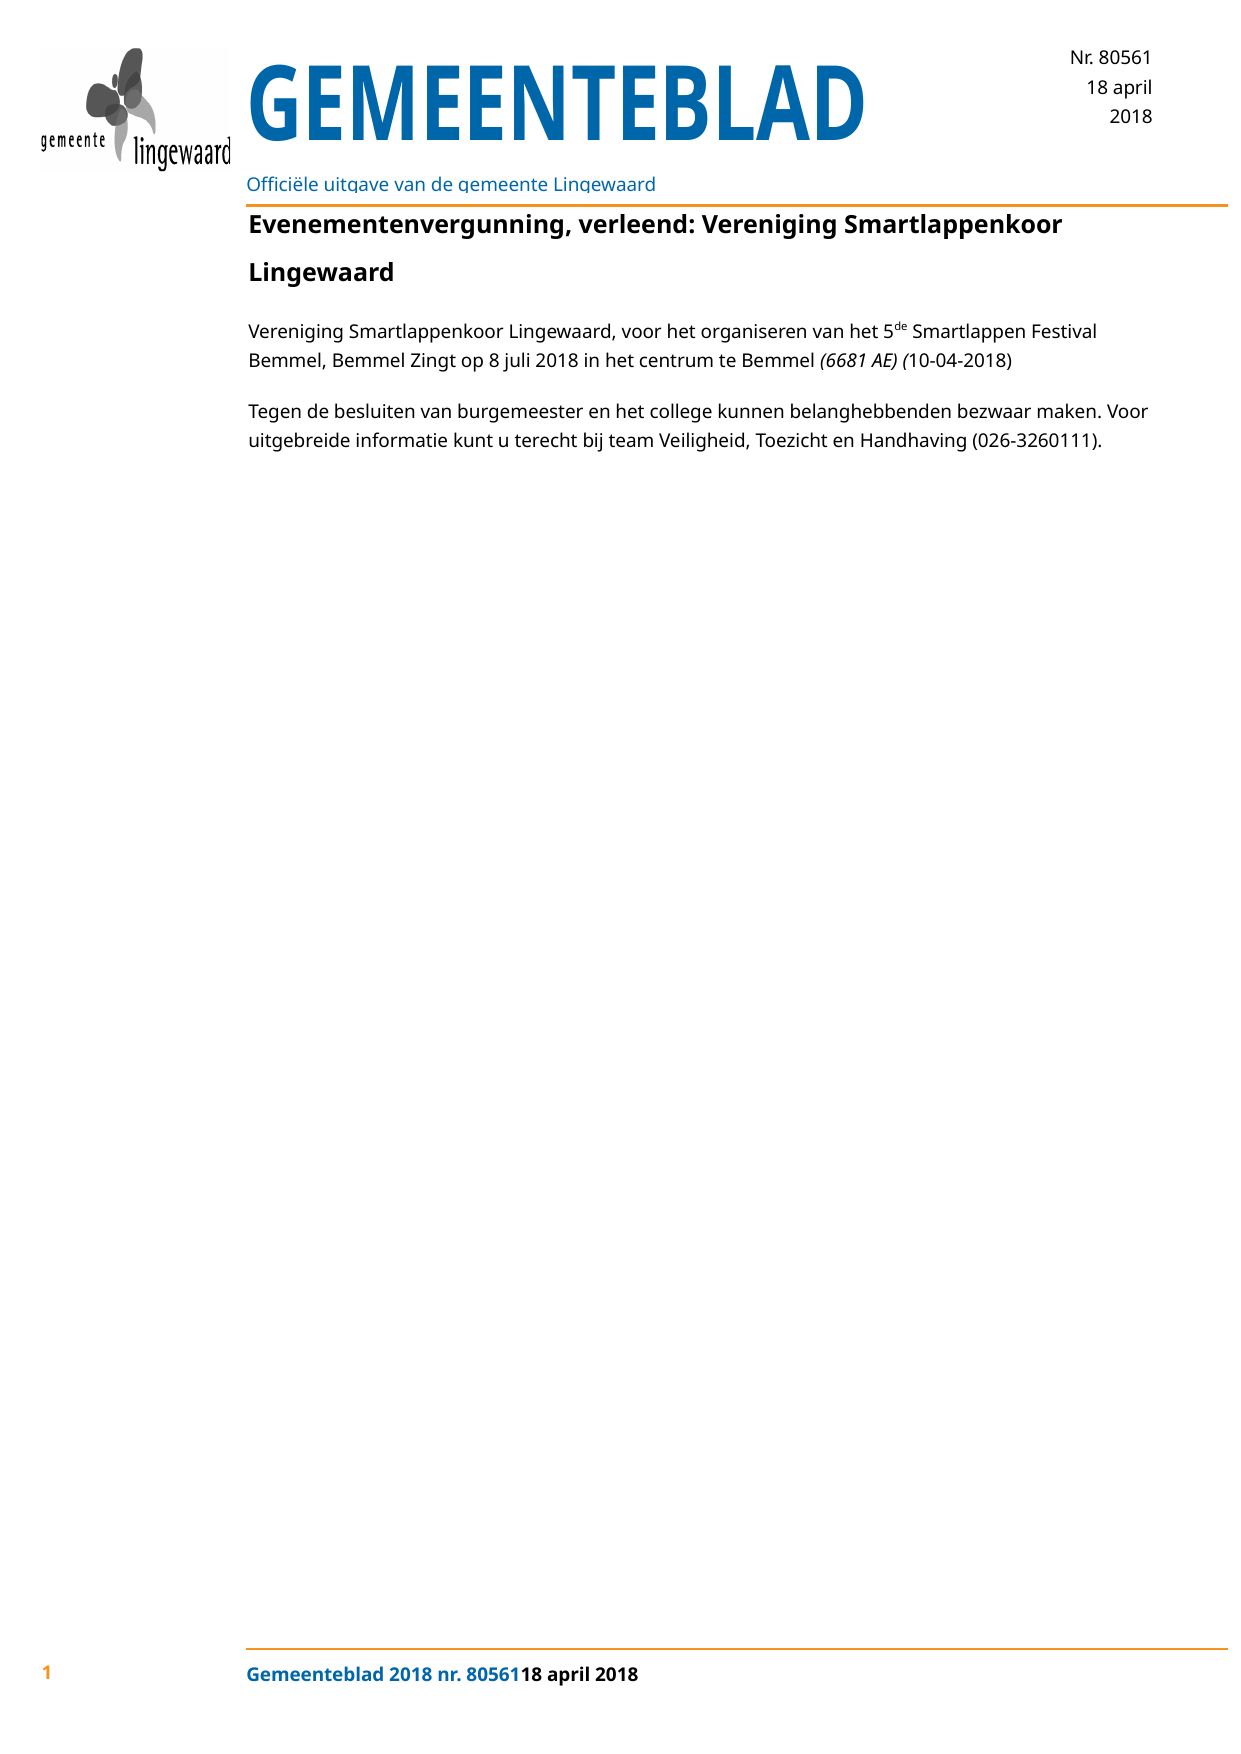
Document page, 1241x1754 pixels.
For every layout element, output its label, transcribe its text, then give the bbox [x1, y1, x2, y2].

picture [41, 47, 231, 172]
text Evenementenvergunning, verleend: Vereniging Smartlappenkoor Lingewaard [248, 207, 1152, 288]
text Vereniging Smartlappenkoor Lingewaard, voor het organiseren van het 5de Smartlappen Festival Bemmel, Bemmel Zingt op 8 juli 2018 in het centrum te Bemmel (6681 AE) (10-04-2018) [248, 318, 1152, 373]
text Tegen de besluiten van burgemeester en het college kunnen belanghebbenden bezwaar maken. Voor uitgebreide informatie kunt u terecht bij team Veiligheid, Toezicht en Handhaving (026-3260111). [248, 398, 1152, 453]
